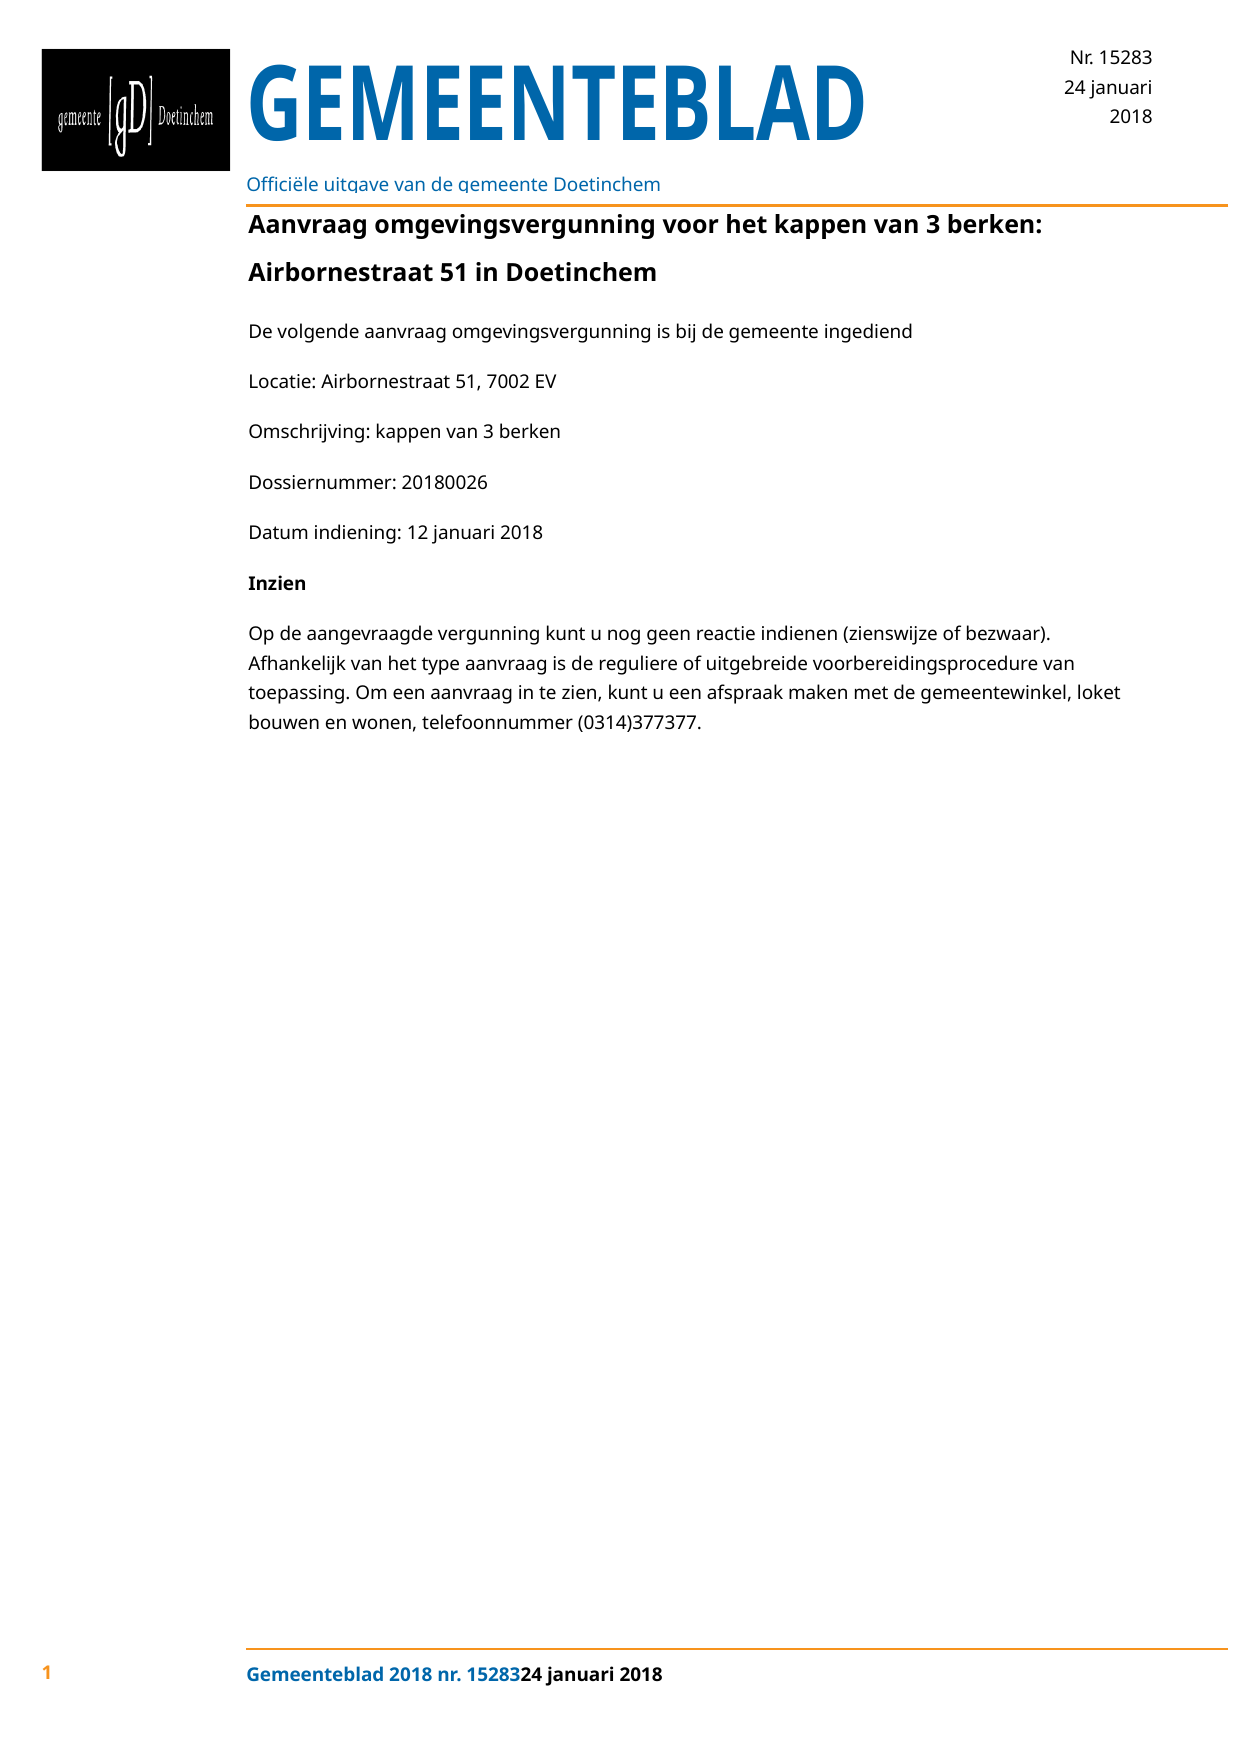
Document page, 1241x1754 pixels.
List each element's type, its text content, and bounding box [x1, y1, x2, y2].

text Dossiernummer: 20180026 [248, 469, 1152, 495]
text Inzien [248, 570, 1152, 596]
text Datum indiening: 12 januari 2018 [248, 519, 1152, 545]
text Aanvraag omgevingsvergunning voor het kappen van 3 berken: Airbornestraat 51 in Doetinchem [248, 207, 1152, 288]
text De volgende aanvraag omgevingsvergunning is bij de gemeente ingediend [248, 318, 1152, 344]
text Op de aangevraagde vergunning kunt u nog geen reactie indienen (zienswijze of bezwaar). Afhankelijk van het type aanvraag is de reguliere of uitgebreide voorbereidingsprocedure van toepassing. Om een aanvraag in te zien, kunt u een afspraak maken met de gemeentewinkel, loket bouwen en wonen, telefoonnummer (0314)377377. [248, 620, 1152, 735]
picture [41, 47, 231, 172]
text Omschrijving: kappen van 3 berken [248, 419, 1152, 444]
text Locatie: Airbornestraat 51, 7002 EV [248, 368, 1152, 394]
